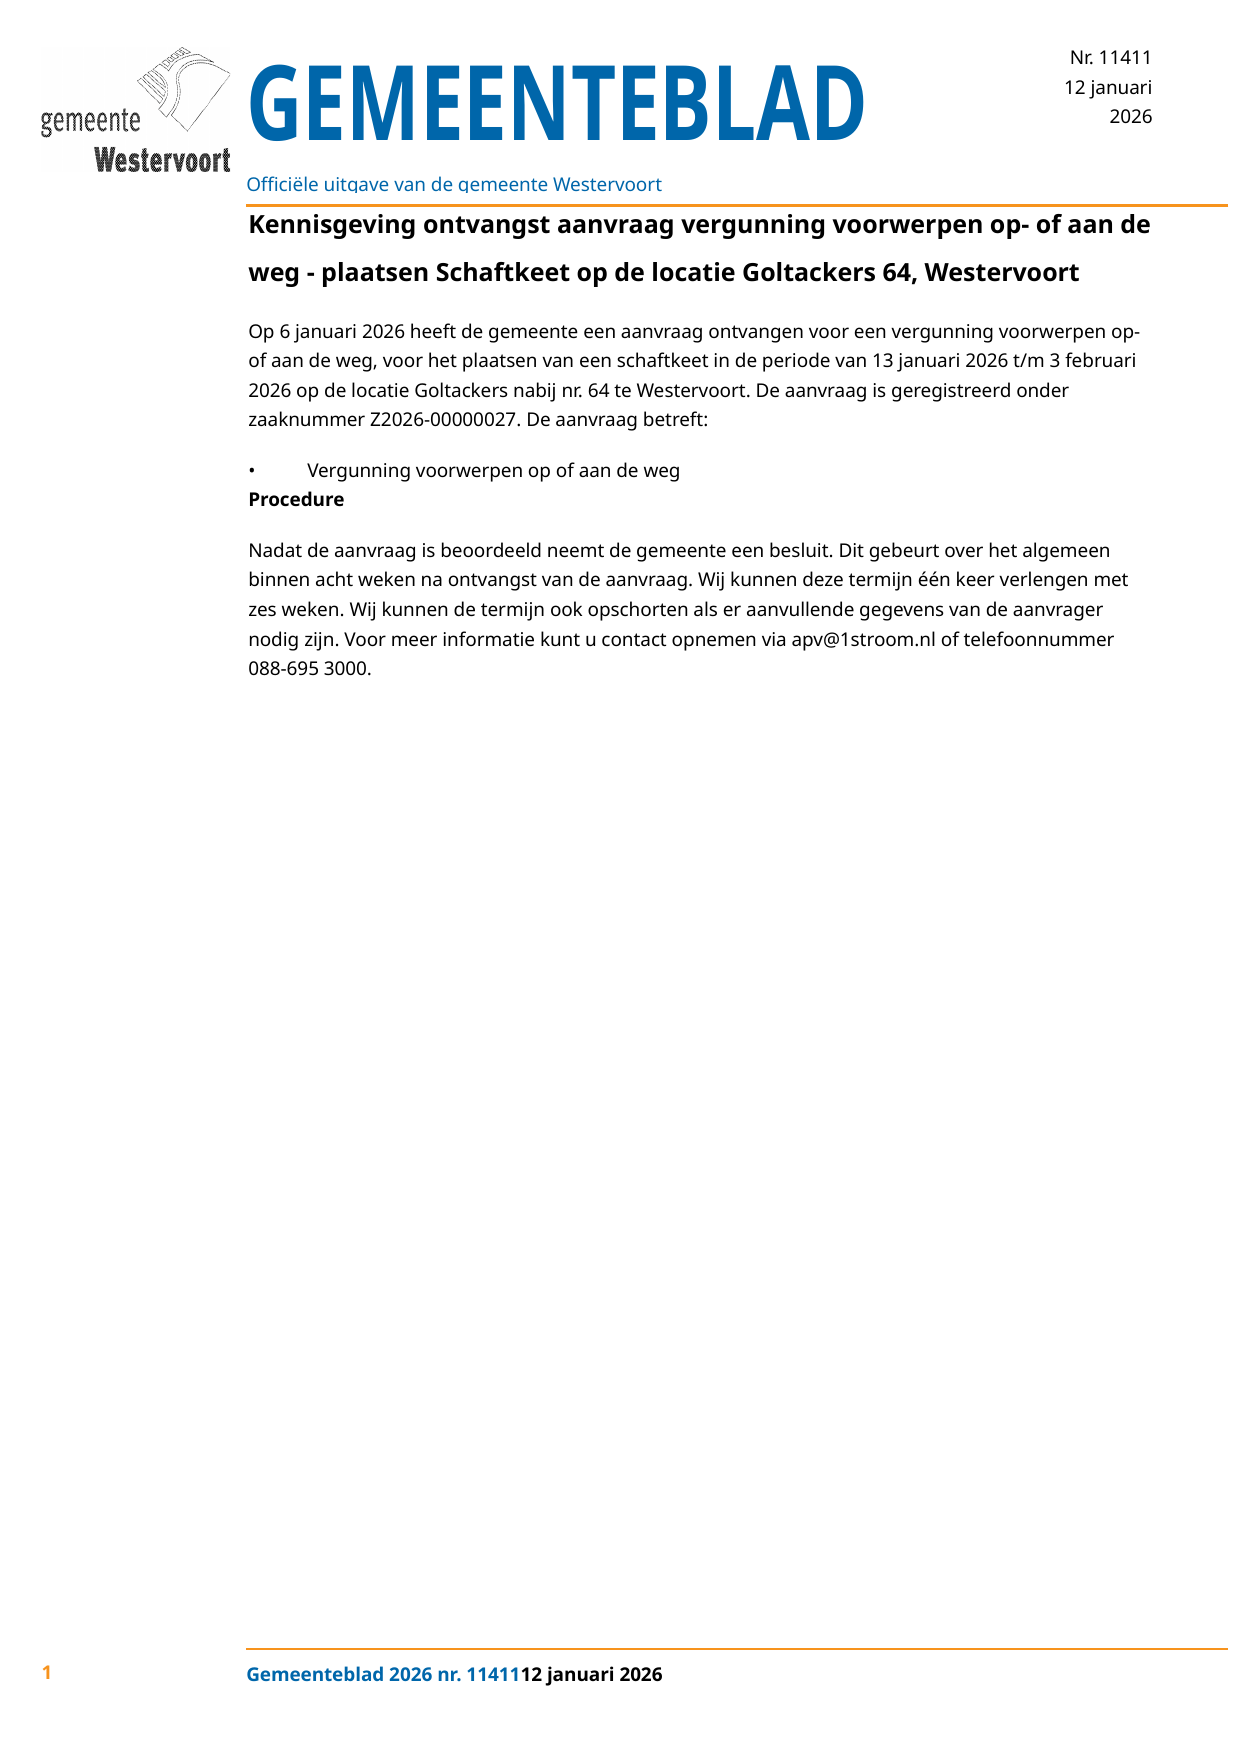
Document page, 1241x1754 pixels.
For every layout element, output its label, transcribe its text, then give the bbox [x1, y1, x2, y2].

text Op 6 januari 2026 heeft de gemeente een aanvraag ontvangen voor een vergunning voorwerpen op- of aan de weg, voor het plaatsen van een schaftkeet in de periode van 13 januari 2026 t/m 3 februari 2026 op de locatie Goltackers nabij nr. 64 te Westervoort. De aanvraag is geregistreerd onder zaaknummer Z2026-00000027. De aanvraag betreft: [248, 318, 1152, 432]
text Nadat de aanvraag is beoordeeld neemt de gemeente een besluit. Dit gebeurt over het algemeen binnen acht weken na ontvangst van de aanvraag. Wij kunnen deze termijn één keer verlengen met zes weken. Wij kunnen de termijn ook opschorten als er aanvullende gegevens van de aanvrager nodig zijn. Voor meer informatie kunt u contact opnemen via apv@1stroom.nl of telefoonnummer 088-695 3000. [248, 537, 1152, 681]
text Procedure [248, 487, 1152, 512]
list Vergunning voorwerpen op of aan de weg [248, 457, 1152, 483]
picture [41, 47, 231, 172]
text Kennisgeving ontvangst aanvraag vergunning voorwerpen op- of aan de weg - plaatsen Schaftkeet op de locatie Goltackers 64, Westervoort [248, 207, 1152, 288]
